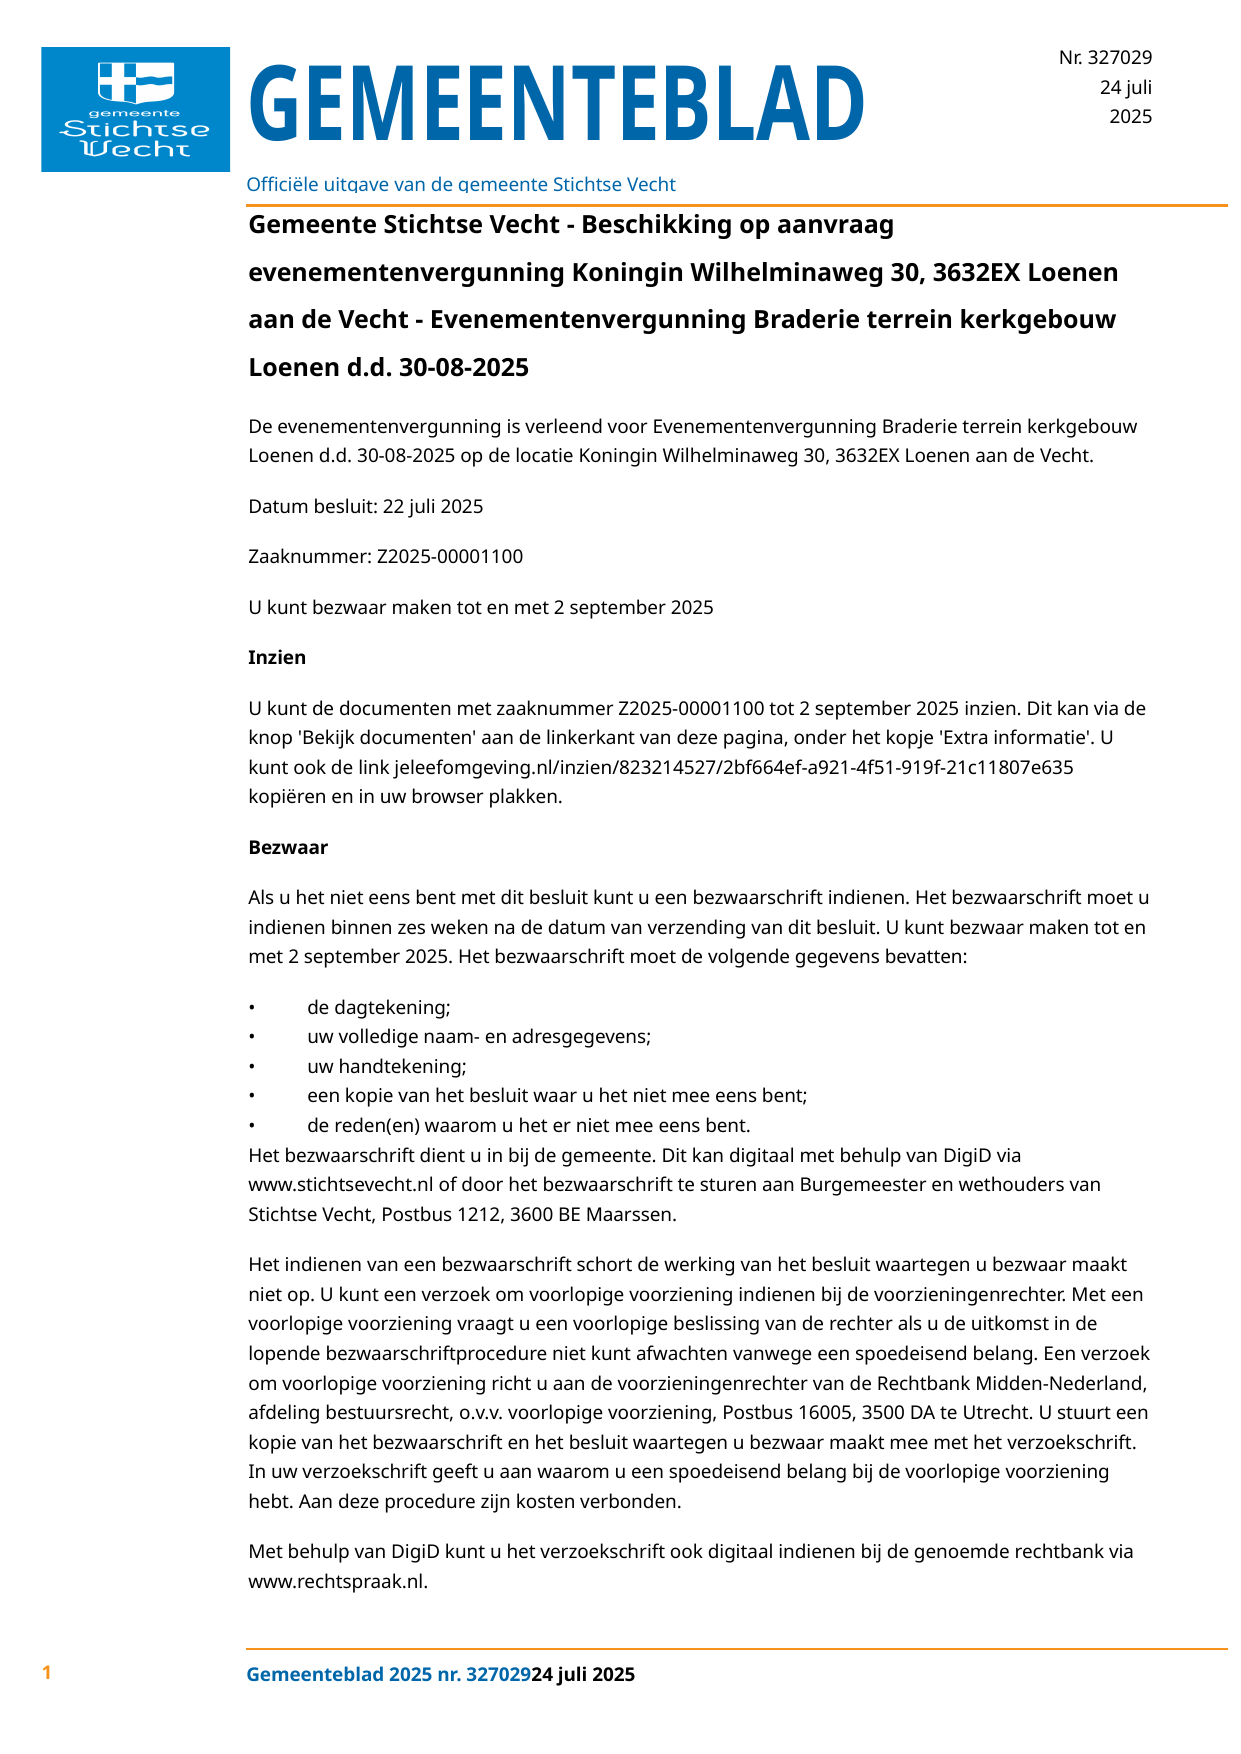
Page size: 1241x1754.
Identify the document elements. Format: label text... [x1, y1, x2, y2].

text Het indienen van een bezwaarschrift schort de werking van het besluit waartegen u bezwaar maakt niet op. U kunt een verzoek om voorlopige voorziening indienen bij de voorzieningenrechter. Met een voorlopige voorziening vraagt u een voorlopige beslissing van de rechter als u de uitkomst in de lopende bezwaarschriftprocedure niet kunt afwachten vanwege een spoedeisend belang. Een verzoek om voorlopige voorziening richt u aan de voorzieningenrechter van de Rechtbank Midden-Nederland, afdeling bestuursrecht, o.v.v. voorlopige voorziening, Postbus 16005, 3500 DA te Utrecht. U stuurt een kopie van het bezwaarschrift en het besluit waartegen u bezwaar maakt mee met het verzoekschrift. In uw verzoekschrift geeft u aan waarom u een spoedeisend belang bij de voorlopige voorziening hebt. Aan deze procedure zijn kosten verbonden. [248, 1251, 1152, 1514]
text Als u het niet eens bent met dit besluit kunt u een bezwaarschrift indienen. Het bezwaarschrift moet u indienen binnen zes weken na de datum van verzending van dit besluit. U kunt bezwaar maken tot en met 2 september 2025. Het bezwaarschrift moet de volgende gegevens bevatten: [248, 884, 1152, 969]
picture [99, 63, 135, 101]
list de reden(en) waarom u het er niet mee eens bent. [248, 1112, 1152, 1138]
text Het bezwaarschrift dient u in bij de gemeente. Dit kan digitaal met behulp van DigiD via www.stichtsevecht.nl of door het bezwaarschrift te sturen aan Burgemeester en wethouders van Stichtse Vecht, Postbus 1212, 3600 BE Maarssen. [248, 1142, 1152, 1227]
text U kunt de documenten met zaaknummer Z2025-00001100 tot 2 september 2025 inzien. Dit kan via de knop 'Bekijk documenten' aan de linkerkant van deze pagina, onder het kopje 'Extra informatie'. U kunt ook de link jeleefomgeving.nl/inzien/823214527/2bf664ef-a921-4f51-919f-21c11807e635 kopiëren en in uw browser plakken. [248, 695, 1152, 809]
list de dagtekening; [248, 994, 1152, 1020]
text Met behulp van DigiD kunt u het verzoekschrift ook digitaal indienen bij de genoemde rechtbank via www.rechtspraak.nl. [248, 1538, 1152, 1594]
text Gemeente Stichtse Vecht - Beschikking op aanvraag evenementenvergunning Koningin Wilhelminaweg 30, 3632EX Loenen aan de Vecht - Evenementenvergunning Braderie terrein kerkgebouw Loenen d.d. 30-08-2025 [248, 207, 1152, 384]
text Zaaknummer: Z2025-00001100 [248, 543, 1152, 569]
text De evenementenvergunning is verleend voor Evenementenvergunning Braderie terrein kerkgebouw Loenen d.d. 30-08-2025 op de locatie Koningin Wilhelminaweg 30, 3632EX Loenen aan de Vecht. [248, 413, 1152, 468]
list uw handtekening; [248, 1053, 1152, 1079]
text Inzien [248, 644, 1152, 670]
list een kopie van het besluit waar u het niet mee eens bent; [248, 1083, 1152, 1108]
text Bezwaar [248, 834, 1152, 860]
list uw volledige naam- en adresgegevens; [248, 1023, 1152, 1049]
picture [137, 63, 174, 103]
text U kunt bezwaar maken tot en met 2 september 2025 [248, 594, 1152, 620]
text Datum besluit: 22 juli 2025 [248, 493, 1152, 519]
